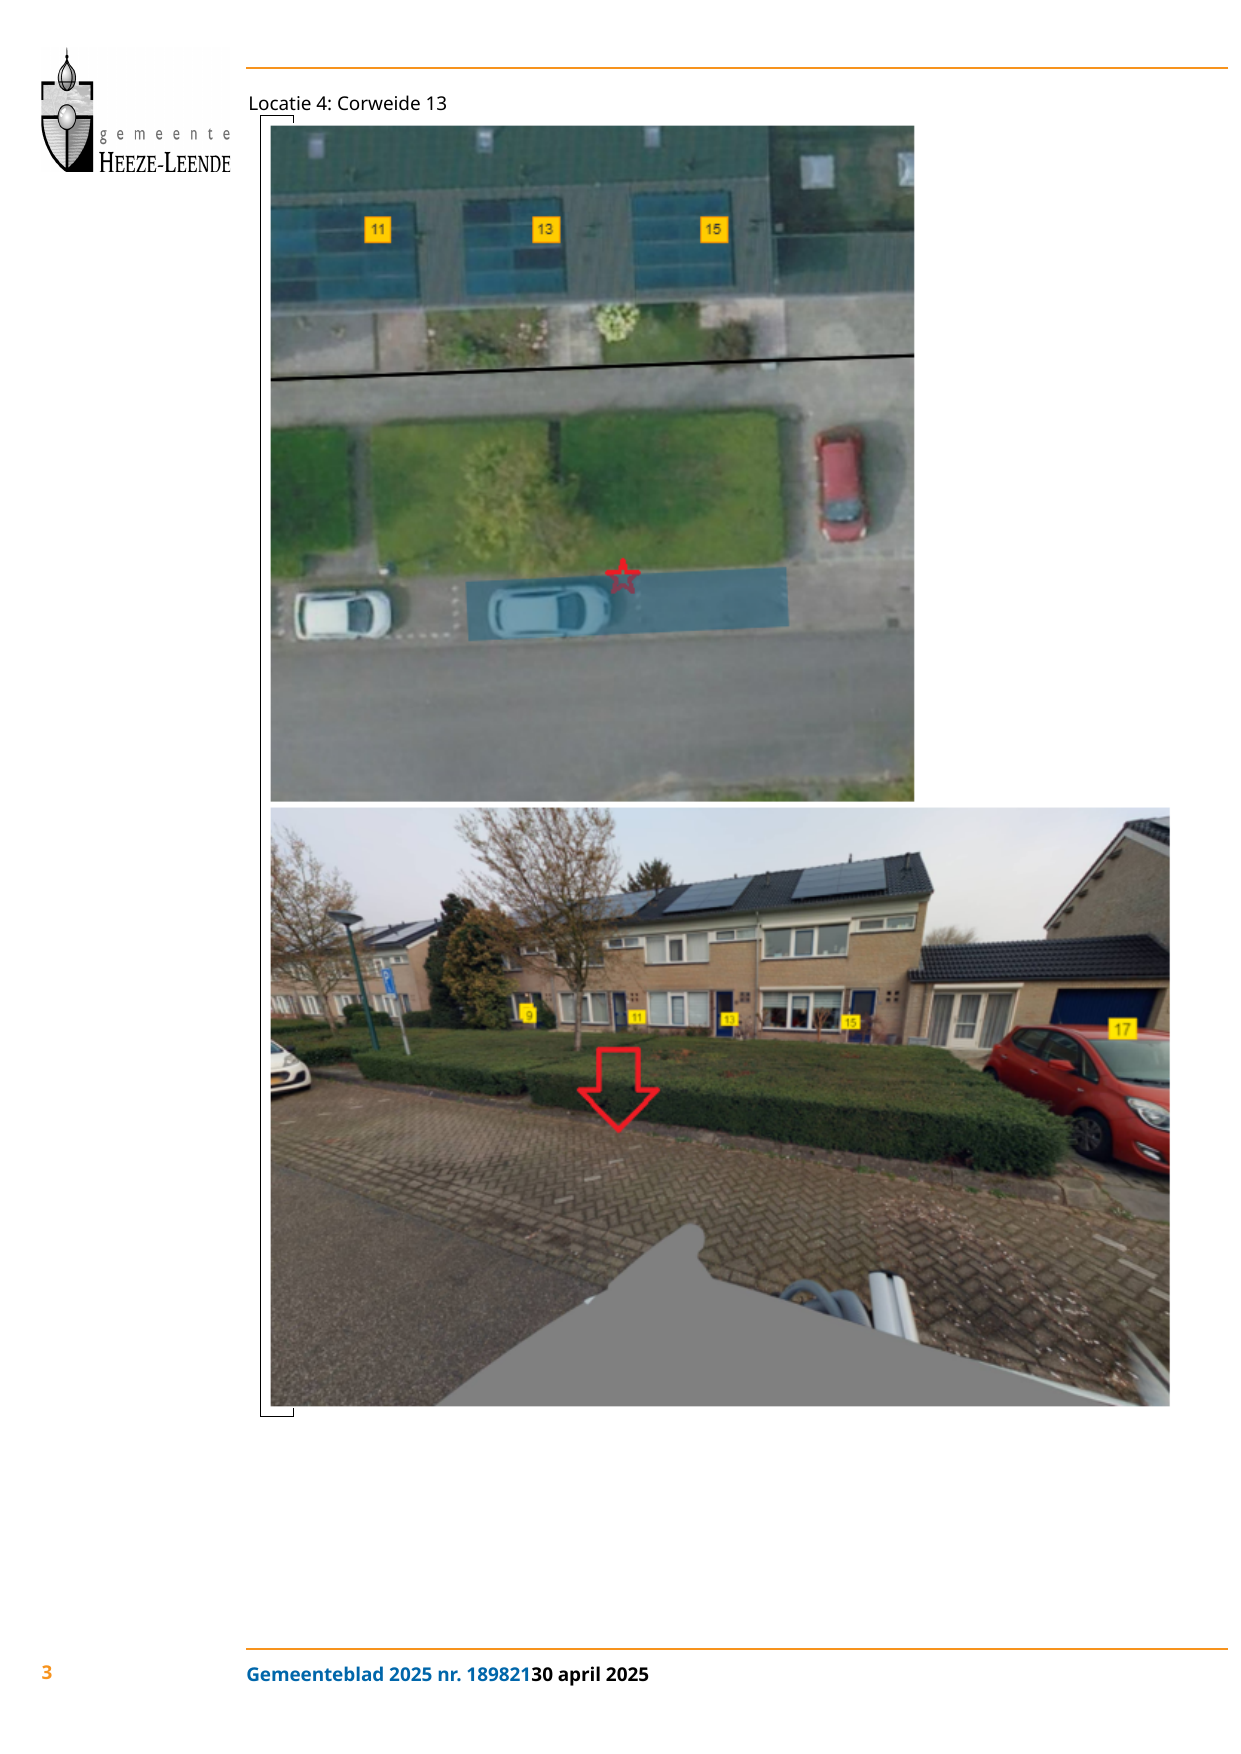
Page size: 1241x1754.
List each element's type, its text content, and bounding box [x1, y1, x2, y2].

text Locatie 4: Corweide 13 [248, 95, 1152, 114]
picture [268, 123, 1173, 1408]
picture [41, 47, 231, 172]
